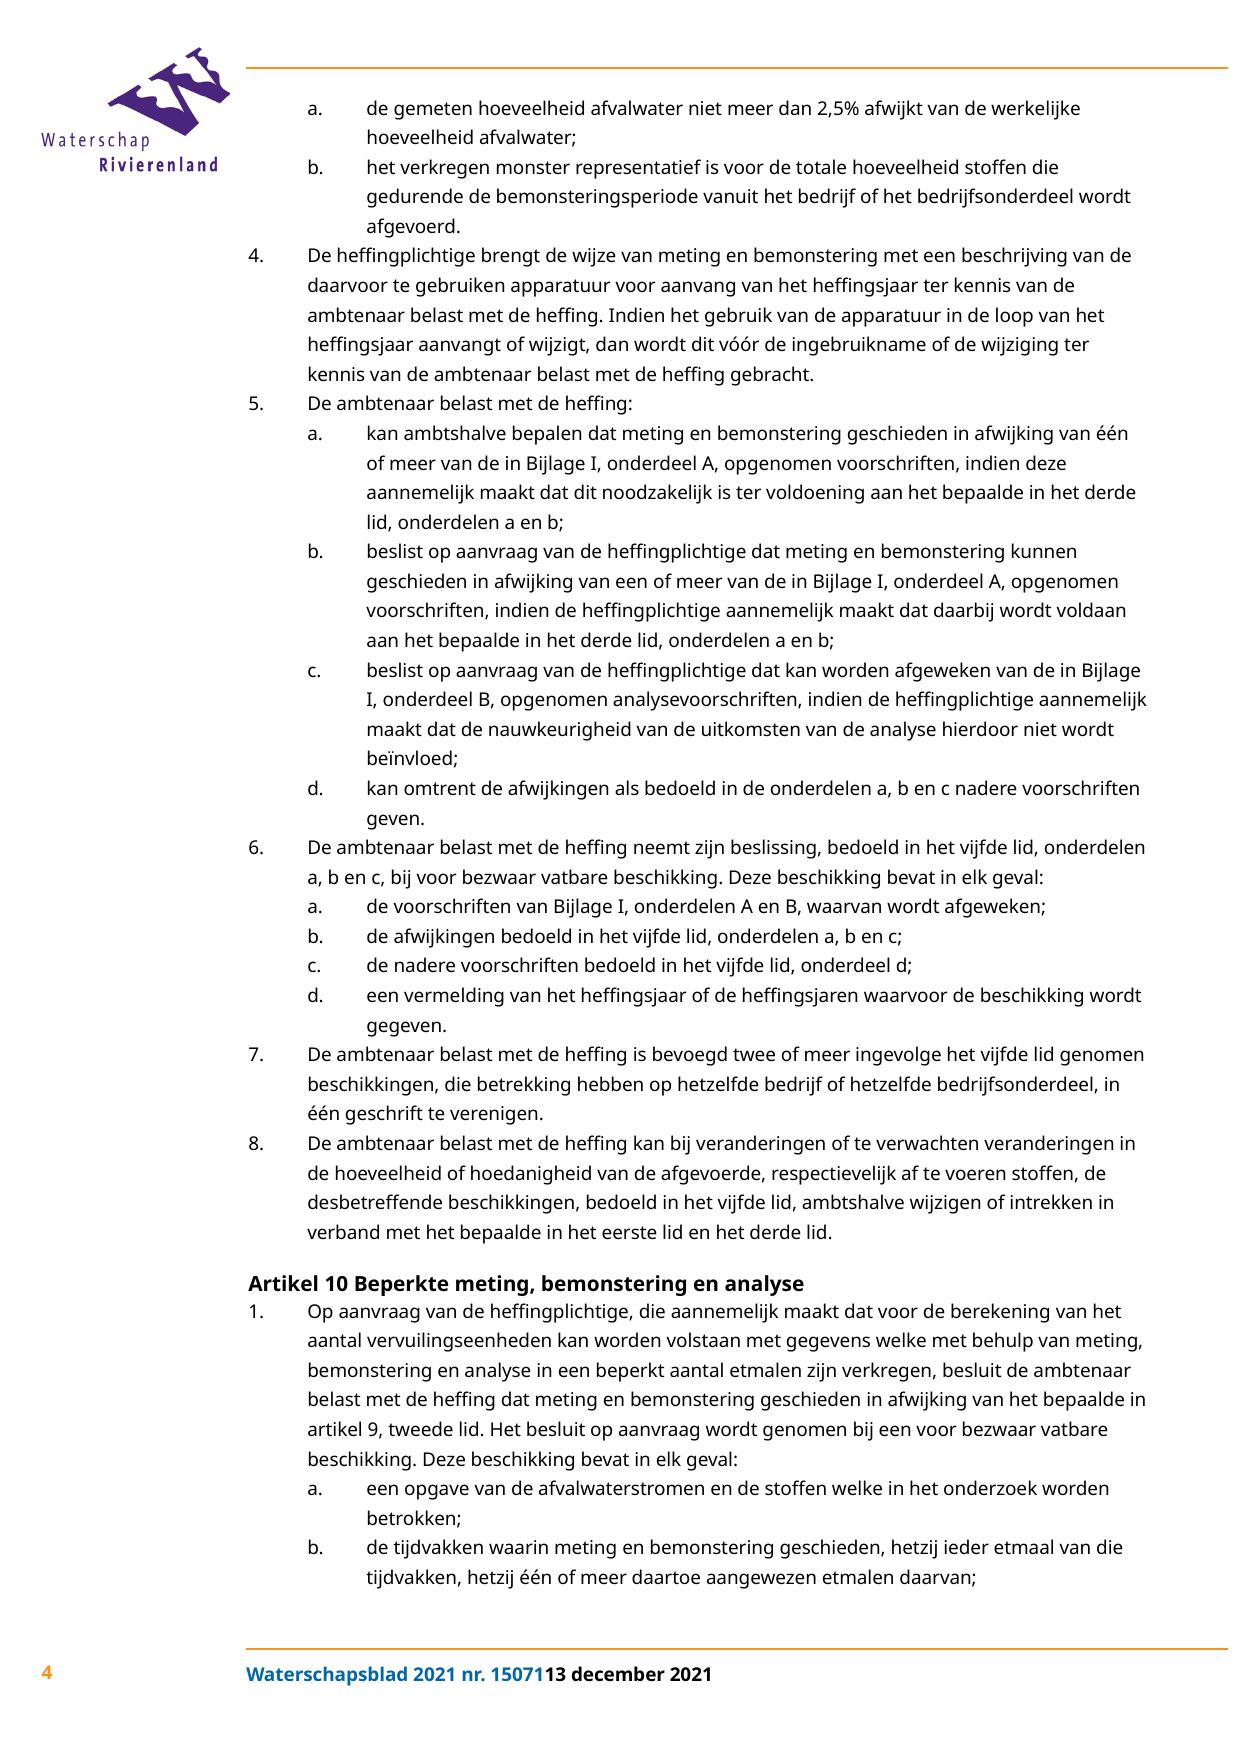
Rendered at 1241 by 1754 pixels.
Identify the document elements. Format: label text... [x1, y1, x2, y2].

picture [41, 47, 231, 172]
list het verkregen monster representatief is voor de totale hoeveelheid stoffen die gedurende de bemonsteringsperiode vanuit het bedrijf of het bedrijfsonderdeel wordt afgevoerd. [307, 154, 1152, 239]
list De ambtenaar belast met de heffing: [248, 391, 1152, 416]
list beslist op aanvraag van de heffingplichtige dat kan worden afgeweken van de in Bijlage I, onderdeel B, opgenomen analysevoorschriften, indien de heffingplichtige aannemelijk maakt dat de nauwkeurigheid van de uitkomsten van de analyse hierdoor niet wordt beïnvloed; [307, 657, 1152, 771]
text Artikel 10 Beperkte meting, bemonstering en analyse [248, 1269, 1152, 1298]
list kan ambtshalve bepalen dat meting en bemonstering geschieden in afwijking van één of meer van de in Bijlage I, onderdeel A, opgenomen voorschriften, indien deze aannemelijk maakt dat dit noodzakelijk is ter voldoening aan het bepaalde in het derde lid, onderdelen a en b; [307, 420, 1152, 535]
list beslist op aanvraag van de heffingplichtige dat meting en bemonstering kunnen geschieden in afwijking van een of meer van de in Bijlage I, onderdeel A, opgenomen voorschriften, indien de heffingplichtige aannemelijk maakt dat daarbij wordt voldaan aan het bepaalde in het derde lid, onderdelen a en b; [307, 538, 1152, 653]
list een opgave van de afvalwaterstromen en de stoffen welke in het onderzoek worden betrokken; [307, 1475, 1152, 1531]
list De ambtenaar belast met de heffing kan bij veranderingen of te verwachten veranderingen in de hoeveelheid of hoedanigheid van de afgevoerde, respectievelijk af te voeren stoffen, de desbetreffende beschikkingen, bedoeld in het vijfde lid, ambtshalve wijzigen of intrekken in verband met het bepaalde in het eerste lid en het derde lid. [248, 1130, 1152, 1245]
list De ambtenaar belast met de heffing neemt zijn beslissing, bedoeld in het vijfde lid, onderdelen a, b en c, bij voor bezwaar vatbare beschikking. Deze beschikking bevat in elk geval: [248, 834, 1152, 890]
list De ambtenaar belast met de heffing is bevoegd twee of meer ingevolge het vijfde lid genomen beschikkingen, die betrekking hebben op hetzelfde bedrijf of hetzelfde bedrijfsonderdeel, in één geschrift te verenigen. [248, 1041, 1152, 1126]
list de tijdvakken waarin meting en bemonstering geschieden, hetzij ieder etmaal van die tijdvakken, hetzij één of meer daartoe aangewezen etmalen daarvan; [307, 1534, 1152, 1590]
list de voorschriften van Bijlage I, onderdelen A en B, waarvan wordt afgeweken; [307, 893, 1152, 919]
list de afwijkingen bedoeld in het vijfde lid, onderdelen a, b en c; [307, 923, 1152, 949]
list kan omtrent de afwijkingen als bedoeld in de onderdelen a, b en c nadere voorschriften geven. [307, 775, 1152, 831]
list De heffingplichtige brengt de wijze van meting en bemonstering met een beschrijving van de daarvoor te gebruiken apparatuur voor aanvang van het heffingsjaar ter kennis van de ambtenaar belast met de heffing. Indien het gebruik van de apparatuur in de loop van het heffingsjaar aanvangt of wijzigt, dan wordt dit vóór de ingebruikname of de wijziging ter kennis van de ambtenaar belast met de heffing gebracht. [248, 243, 1152, 387]
list de gemeten hoeveelheid afvalwater niet meer dan 2,5% afwijkt van de werkelijke hoeveelheid afvalwater; [307, 95, 1152, 150]
list de nadere voorschriften bedoeld in het vijfde lid, onderdeel d; [307, 953, 1152, 978]
list een vermelding van het heffingsjaar of de heffingsjaren waarvoor de beschikking wordt gegeven. [307, 982, 1152, 1038]
list Op aanvraag van de heffingplichtige, die aannemelijk maakt dat voor de berekening van het aantal vervuilingseenheden kan worden volstaan met gegevens welke met behulp van meting, bemonstering en analyse in een beperkt aantal etmalen zijn verkregen, besluit de ambtenaar belast met de heffing dat meting en bemonstering geschieden in afwijking van het bepaalde in artikel 9, tweede lid. Het besluit op aanvraag wordt genomen bij een voor bezwaar vatbare beschikking. Deze beschikking bevat in elk geval: [248, 1298, 1152, 1471]
